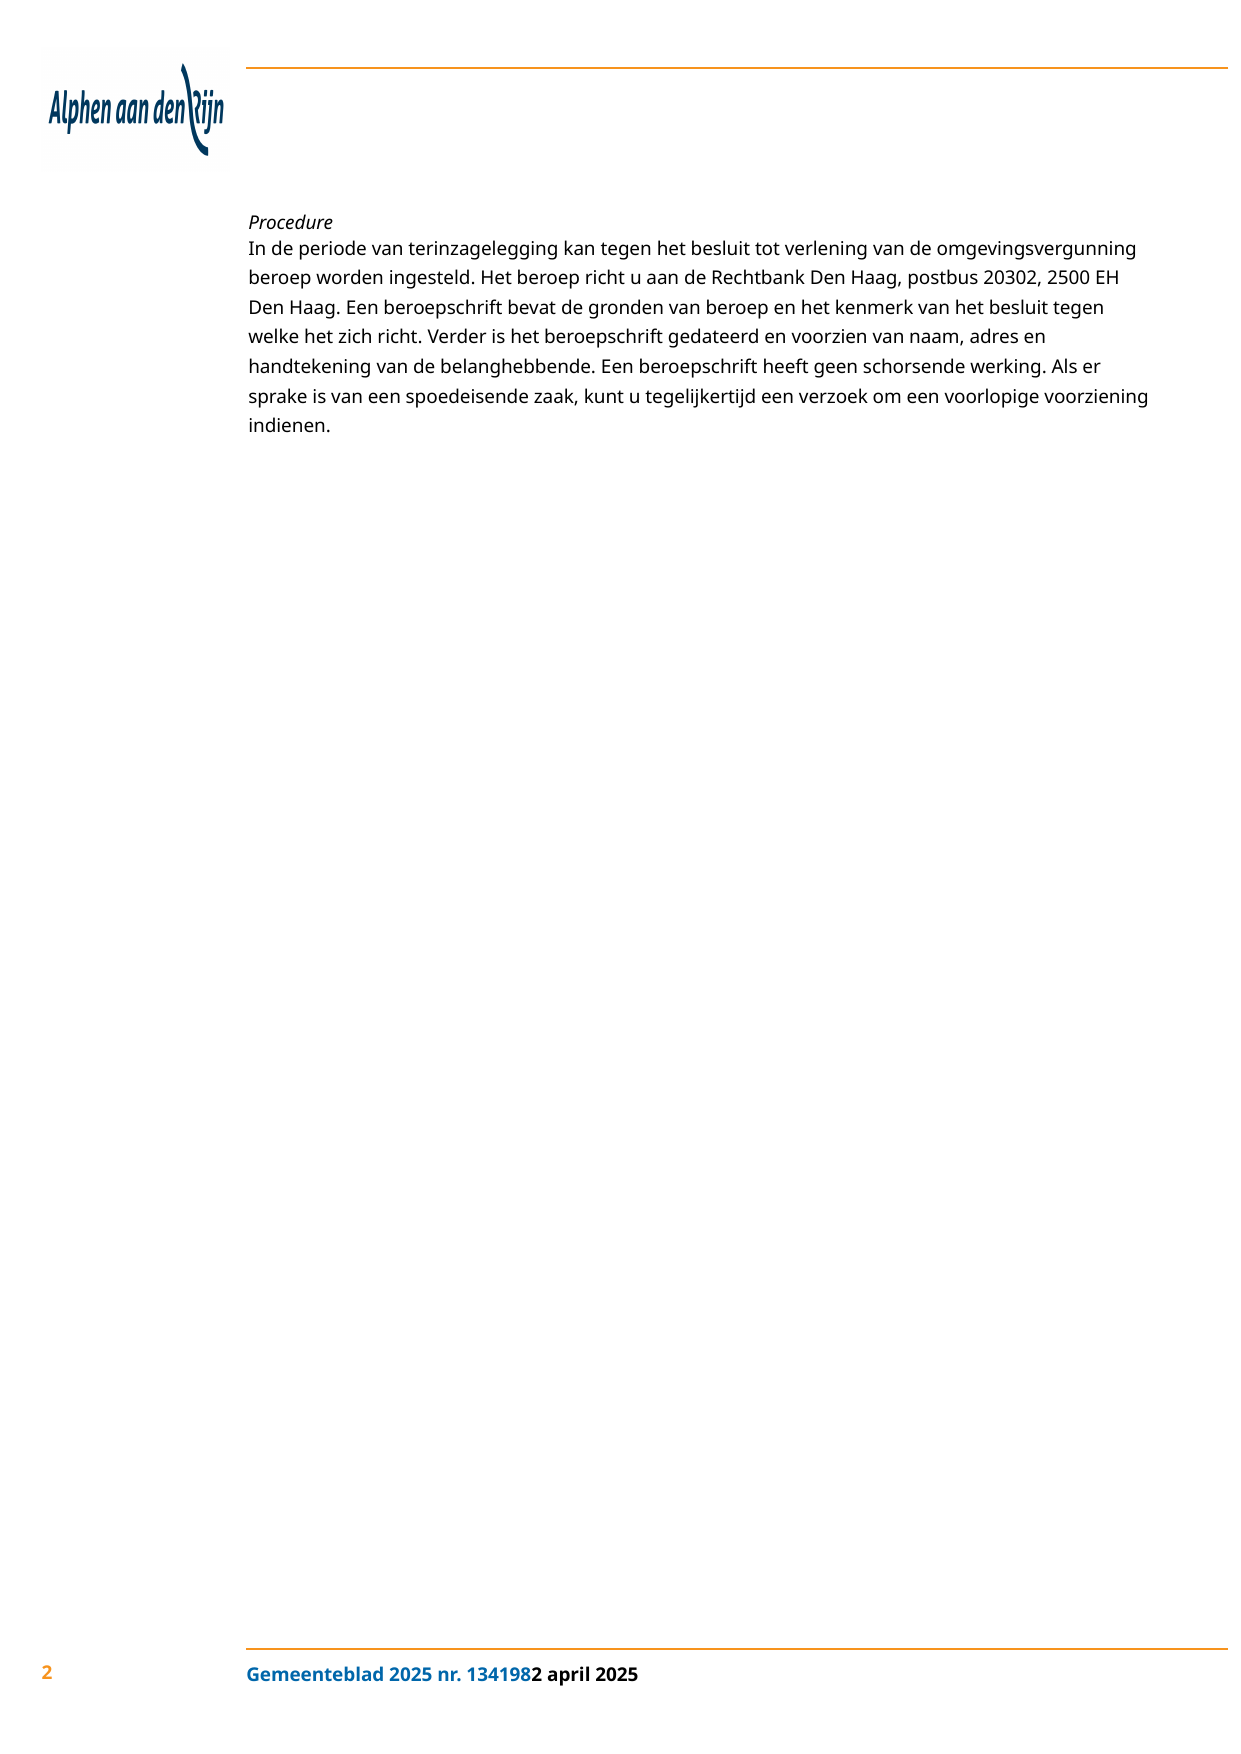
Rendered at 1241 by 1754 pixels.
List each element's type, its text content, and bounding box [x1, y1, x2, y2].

text In de periode van terinzagelegging kan tegen het besluit tot verlening van de omgevingsvergunning beroep worden ingesteld. Het beroep richt u aan de Rechtbank Den Haag, postbus 20302, 2500 EH Den Haag. Een beroepschrift bevat de gronden van beroep en het kenmerk van het besluit tegen welke het zich richt. Verder is het beroepschrift gedateerd en voorzien van naam, adres en handtekening van de belanghebbende. Een beroepschrift heeft geen schorsende werking. Als er sprake is van een spoedeisende zaak, kunt u tegelijkertijd een verzoek om een voorlopige voorziening indienen. [248, 235, 1152, 438]
text Procedure [248, 209, 1152, 235]
picture [41, 47, 231, 172]
